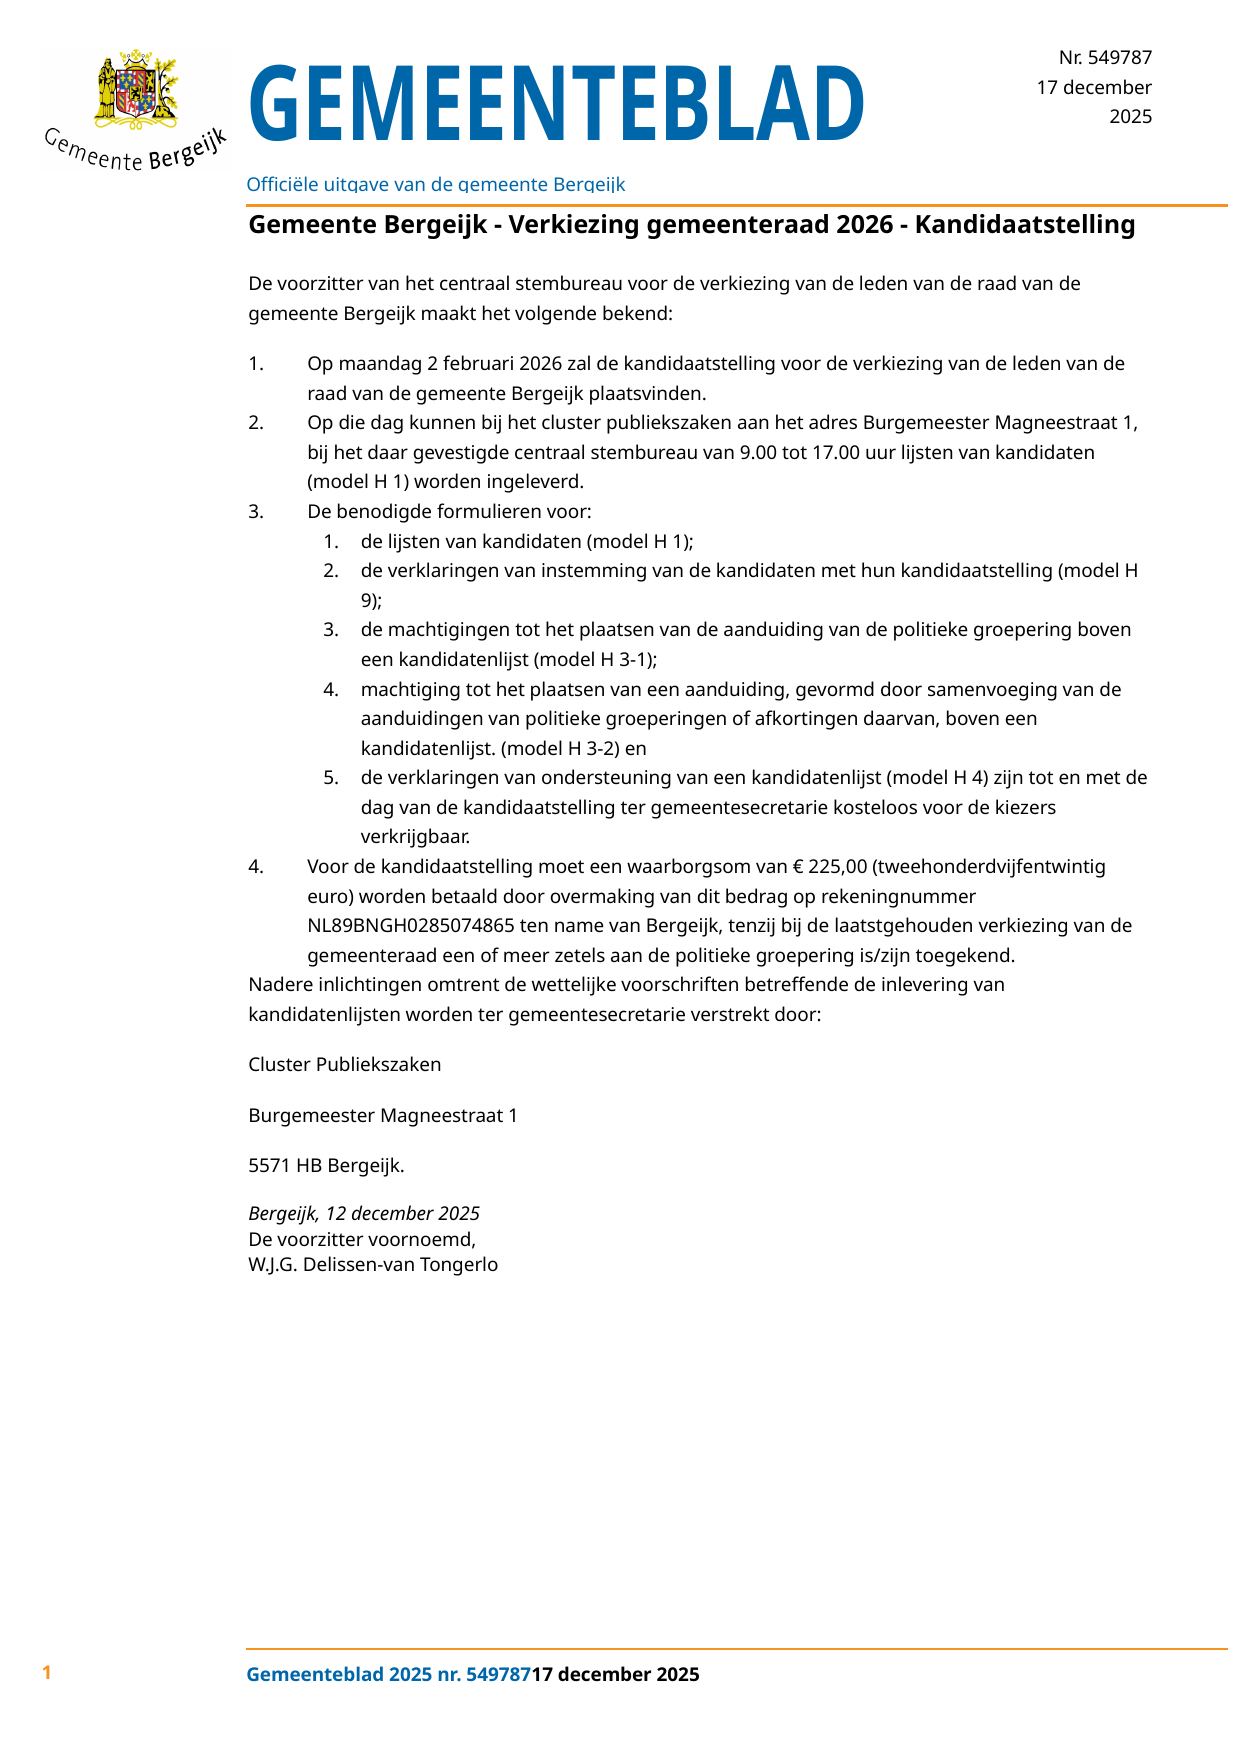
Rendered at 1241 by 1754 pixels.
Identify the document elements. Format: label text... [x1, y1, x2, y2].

text De voorzitter voornoemd, [248, 1226, 1152, 1252]
picture [41, 47, 231, 172]
text Cluster Publiekszaken [248, 1052, 1152, 1077]
list de lijsten van kandidaten (model H 1); [323, 528, 1152, 553]
text Burgemeester Magneestraat 1 [248, 1102, 1152, 1128]
list Op die dag kunnen bij het cluster publiekszaken aan het adres Burgemeester Magneestraat 1, bij het daar gevestigde centraal stembureau van 9.00 tot 17.00 uur lijsten van kandidaten (model H 1) worden ingeleverd. [248, 409, 1152, 494]
text Bergeijk, 12 december 2025 [248, 1200, 1152, 1226]
text W.J.G. Delissen-van Tongerlo [248, 1252, 1152, 1277]
text 5571 HB Bergeijk. [248, 1152, 1152, 1178]
list machtiging tot het plaatsen van een aanduiding, gevormd door samenvoeging van de aanduidingen van politieke groeperingen of afkortingen daarvan, boven een kandidatenlijst. (model H 3-2) en [323, 676, 1152, 761]
text Gemeente Bergeijk - Verkiezing gemeenteraad 2026 - Kandidaatstelling [248, 207, 1152, 241]
list Voor de kandidaatstelling moet een waarborgsom van € 225,00 (tweehonderdvijfentwintig euro) worden betaald door overmaking van dit bedrag op rekeningnummer NL89BNGH0285074865 ten name van Bergeijk, tenzij bij de laatstgehouden verkiezing van de gemeenteraad een of meer zetels aan de politieke groepering is/zijn toegekend. [248, 853, 1152, 968]
list De benodigde formulieren voor: [248, 498, 1152, 524]
list de verklaringen van instemming van de kandidaten met hun kandidaatstelling (model H 9); [323, 557, 1152, 613]
list de machtigingen tot het plaatsen van de aanduiding van de politieke groepering boven een kandidatenlijst (model H 3-1); [323, 617, 1152, 672]
text Nadere inlichtingen omtrent de wettelijke voorschriften betreffende de inlevering van kandidatenlijsten worden ter gemeentesecretarie verstrekt door: [248, 972, 1152, 1027]
list Op maandag 2 februari 2026 zal de kandidaatstelling voor de verkiezing van de leden van de raad van de gemeente Bergeijk plaatsvinden. [248, 350, 1152, 406]
text De voorzitter van het centraal stembureau voor de verkiezing van de leden van de raad van de gemeente Bergeijk maakt het volgende bekend: [248, 270, 1152, 326]
list de verklaringen van ondersteuning van een kandidatenlijst (model H 4) zijn tot en met de dag van de kandidaatstelling ter gemeentesecretarie kosteloos voor de kiezers verkrijgbaar. [323, 764, 1152, 849]
